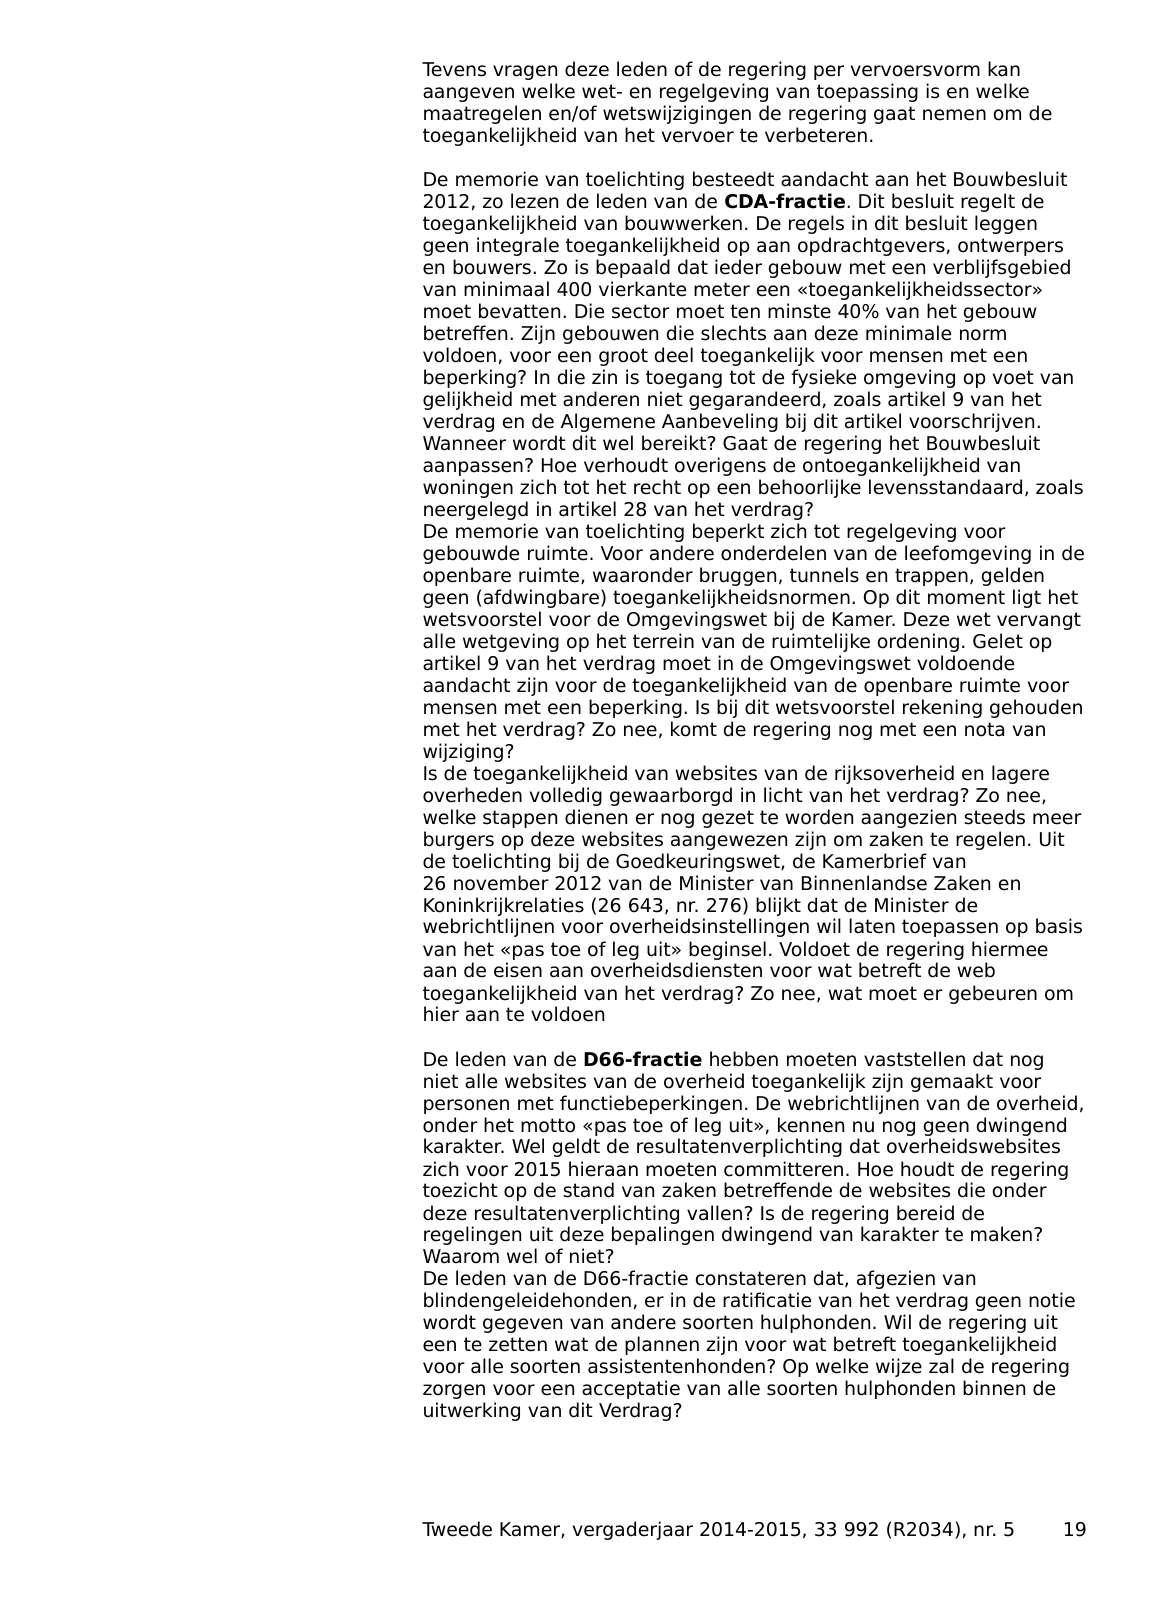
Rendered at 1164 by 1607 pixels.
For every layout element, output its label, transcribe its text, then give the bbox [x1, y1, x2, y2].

text Is de toegankelijkheid van websites van de rijksoverheid en lagere overheden volledig gewaarborgd in licht van het verdrag? Zo nee, welke stappen dienen er nog gezet te worden aangezien steeds meer burgers op deze websites aangewezen zijn om zaken te regelen. Uit de toelichting bij de Goedkeuringswet, de Kamerbrief van 26 november 2012 van de Minister van Binnenlandse Zaken en Koninkrijkrelaties (26 643, nr. 276) blijkt dat de Minister de webrichtlijnen voor overheidsinstellingen wil laten toepassen op basis van het «pas toe of leg uit» beginsel. Voldoet de regering hiermee aan de eisen aan overheidsdiensten voor wat betreft de web toegankelijkheid van het verdrag? Zo nee, wat moet er gebeuren om hier aan te voldoen [422, 763, 1087, 1026]
text De memorie van toelichting beperkt zich tot regelgeving voor gebouwde ruimte. Voor andere onderdelen van de leefomgeving in de openbare ruimte, waaronder bruggen, tunnels en trappen, gelden geen (afdwingbare) toegankelijkheidsnormen. Op dit moment ligt het wetsvoorstel voor de Omgevingswet bij de Kamer. Deze wet vervangt alle wetgeving op het terrein van de ruimtelijke ordening. Gelet op artikel 9 van het verdrag moet in de Omgevingswet voldoende aandacht zijn voor de toegankelijkheid van de openbare ruimte voor mensen met een beperking. Is bij dit wetsvoorstel rekening gehouden met het verdrag? Zo nee, komt de regering nog met een nota van wijziging? [422, 521, 1087, 763]
text Tevens vragen deze leden of de regering per vervoersvorm kan aangeven welke wet- en regelgeving van toepassing is en welke maatregelen en/of wetswijzigingen de regering gaat nemen om de toegankelijkheid van het vervoer te verbeteren. [422, 59, 1087, 147]
text De leden van de D66-fractie hebben moeten vaststellen dat nog niet alle websites van de overheid toegankelijk zijn gemaakt voor personen met functiebeperkingen. De webrichtlijnen van de overheid, onder het motto «pas toe of leg uit», kennen nu nog geen dwingend karakter. Wel geldt de resultatenverplichting dat overheidswebsites zich voor 2015 hieraan moeten committeren. Hoe houdt de regering toezicht op de stand van zaken betreffende de websites die onder deze resultatenverplichting vallen? Is de regering bereid de regelingen uit deze bepalingen dwingend van karakter te maken? Waarom wel of niet? [422, 1048, 1087, 1268]
text De memorie van toelichting besteedt aandacht aan het Bouwbesluit 2012, zo lezen de leden van de CDA-fractie. Dit besluit regelt de toegankelijkheid van bouwwerken. De regels in dit besluit leggen geen integrale toegankelijkheid op aan opdrachtgevers, ontwerpers en bouwers. Zo is bepaald dat ieder gebouw met een verblijfsgebied van minimaal 400 vierkante meter een «toegankelijkheidssector» moet bevatten. Die sector moet ten minste 40% van het gebouw betreffen. Zijn gebouwen die slechts aan deze minimale norm voldoen, voor een groot deel toegankelijk voor mensen met een beperking? In die zin is toegang tot de fysieke omgeving op voet van gelijkheid met anderen niet gegarandeerd, zoals artikel 9 van het verdrag en de Algemene Aanbeveling bij dit artikel voorschrijven. Wanneer wordt dit wel bereikt? Gaat de regering het Bouwbesluit aanpassen? Hoe verhoudt overigens de ontoegankelijkheid van woningen zich tot het recht op een behoorlijke levensstandaard, zoals neergelegd in artikel 28 van het verdrag? [422, 169, 1087, 521]
text De leden van de D66-fractie constateren dat, afgezien van blindengeleidehonden, er in de ratificatie van het verdrag geen notie wordt gegeven van andere soorten hulphonden. Wil de regering uit een te zetten wat de plannen zijn voor wat betreft toegankelijkheid voor alle soorten assistentenhonden? Op welke wijze zal de regering zorgen voor een acceptatie van alle soorten hulphonden binnen de uitwerking van dit Verdrag? [422, 1268, 1087, 1422]
